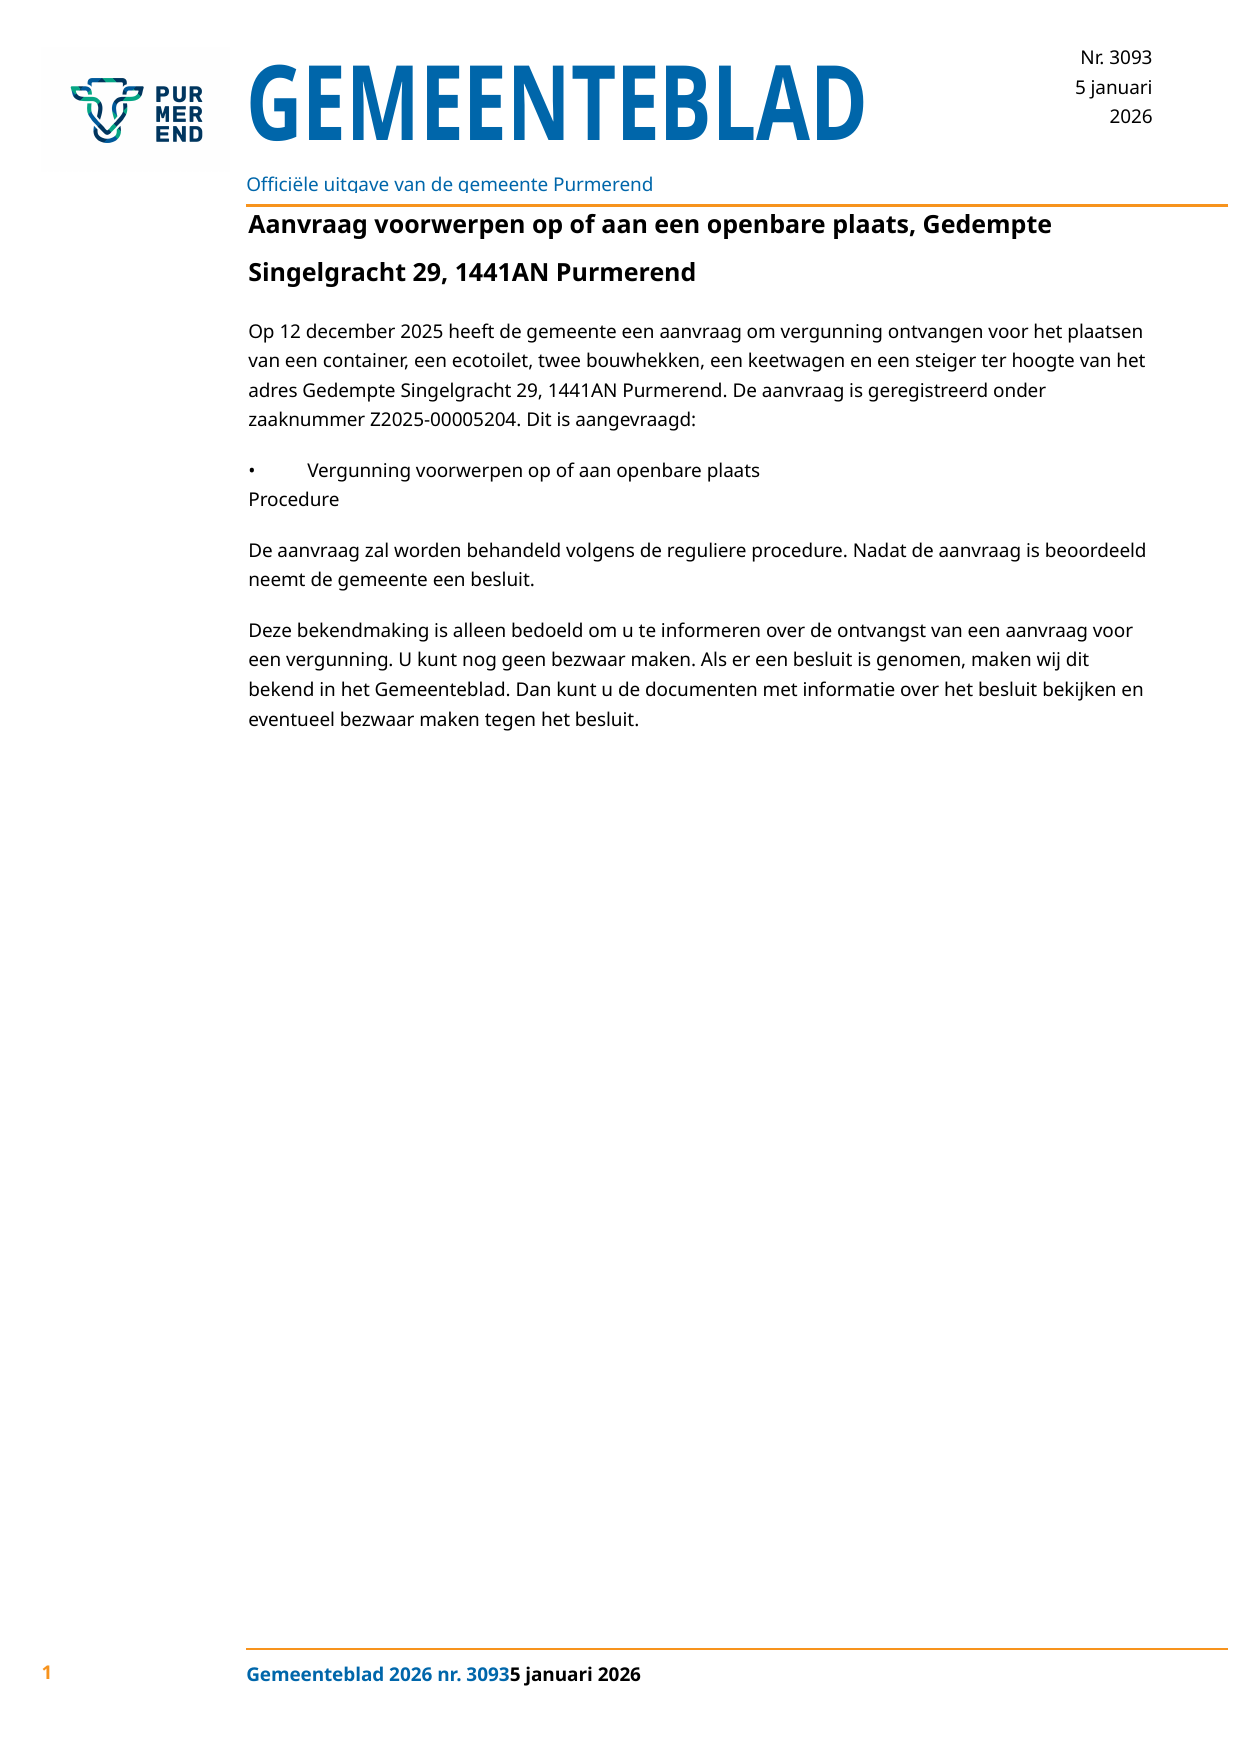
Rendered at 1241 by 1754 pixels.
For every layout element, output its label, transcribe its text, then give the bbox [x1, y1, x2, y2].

text Aanvraag voorwerpen op of aan een openbare plaats, Gedempte Singelgracht 29, 1441AN Purmerend [248, 207, 1152, 288]
text Procedure [248, 487, 1152, 512]
text Deze bekendmaking is alleen bedoeld om u te informeren over de ontvangst van een aanvraag voor een vergunning. U kunt nog geen bezwaar maken. Als er een besluit is genomen, maken wij dit bekend in het Gemeenteblad. Dan kunt u de documenten met informatie over het besluit bekijken en eventueel bezwaar maken tegen het besluit. [248, 617, 1152, 732]
text De aanvraag zal worden behandeld volgens de reguliere procedure. Nadat de aanvraag is beoordeeld neemt de gemeente een besluit. [248, 537, 1152, 592]
picture [41, 47, 231, 172]
text Op 12 december 2025 heeft de gemeente een aanvraag om vergunning ontvangen voor het plaatsen van een container, een ecotoilet, twee bouwhekken, een keetwagen en een steiger ter hoogte van het adres Gedempte Singelgracht 29, 1441AN Purmerend. De aanvraag is geregistreerd onder zaaknummer Z2025-00005204. Dit is aangevraagd: [248, 318, 1152, 432]
list Vergunning voorwerpen op of aan openbare plaats [248, 457, 1152, 483]
